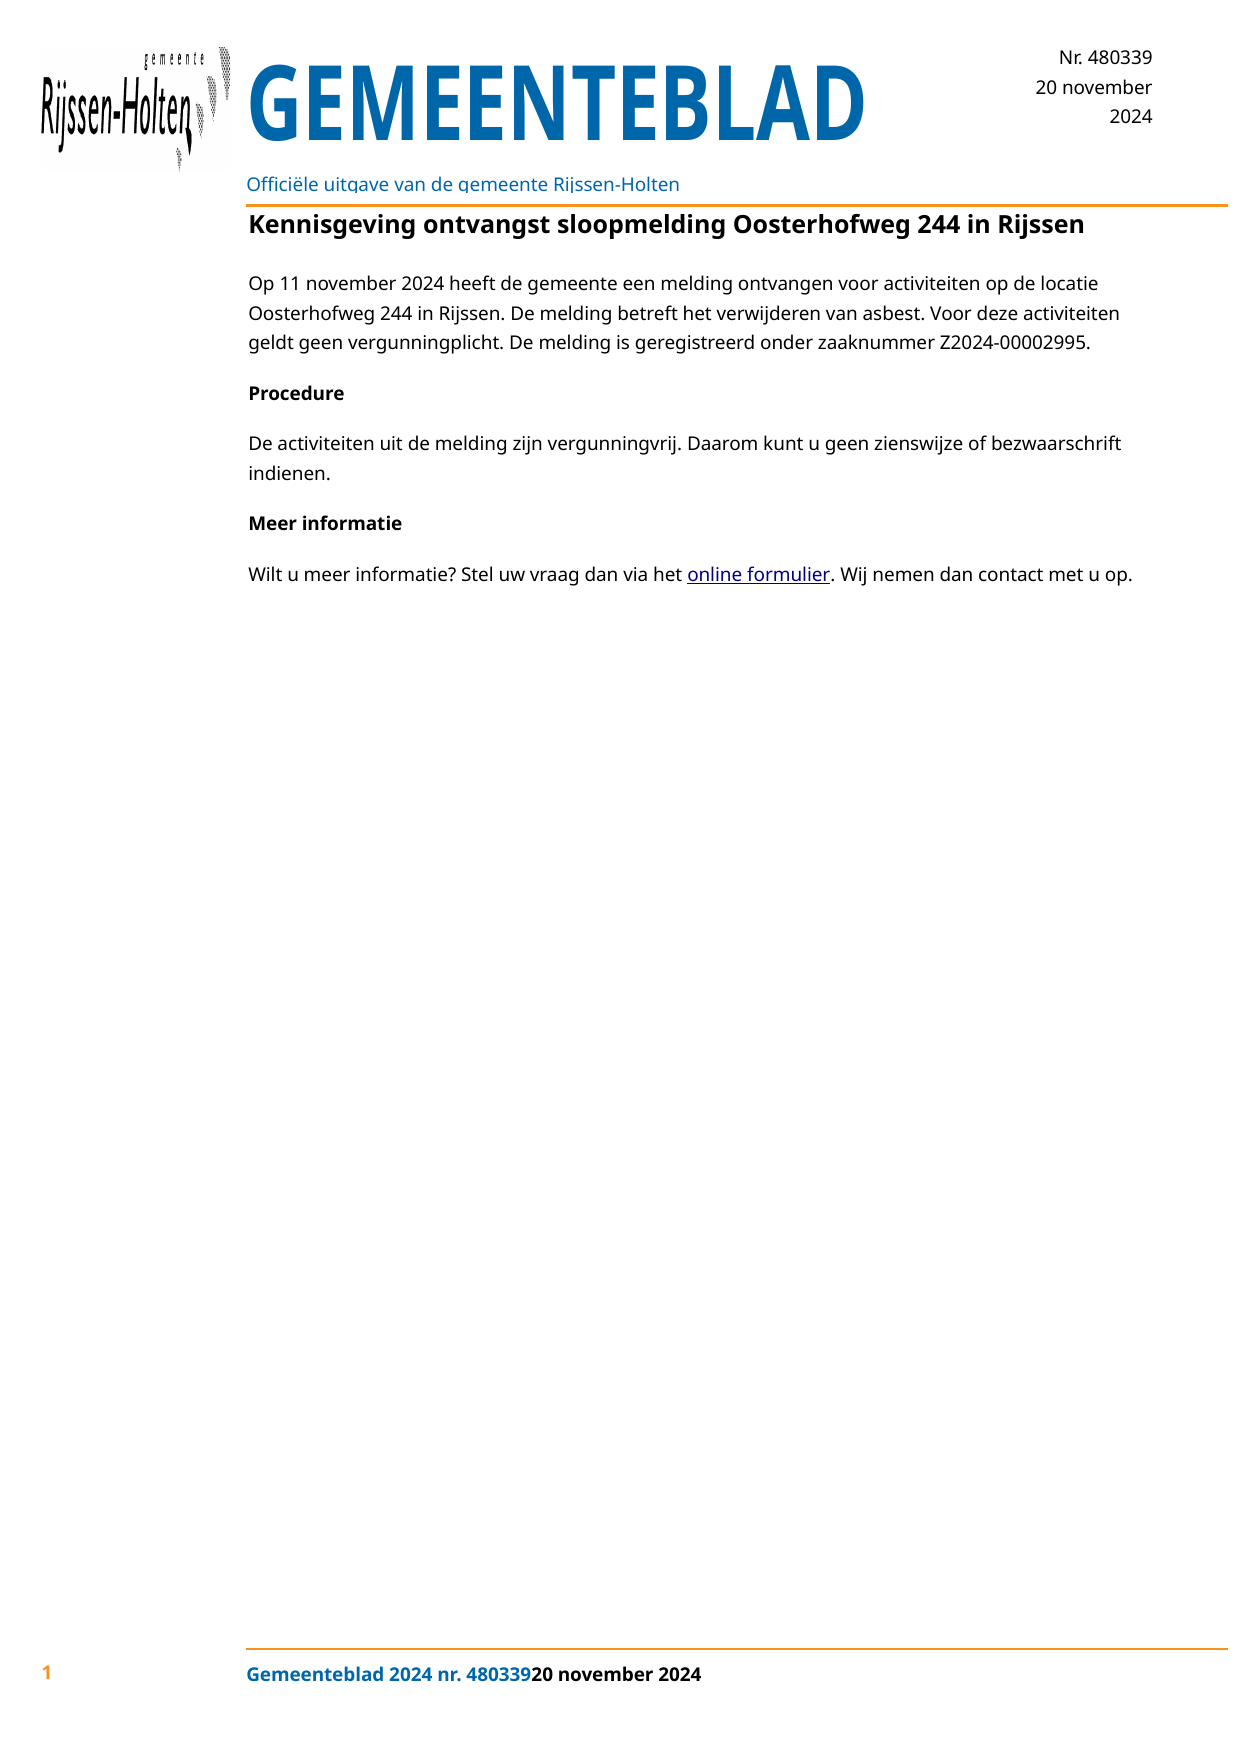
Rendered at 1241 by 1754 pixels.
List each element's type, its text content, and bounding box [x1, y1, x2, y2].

text Wilt u meer informatie? Stel uw vraag dan via het online formulier. Wij nemen dan contact met u op. [248, 561, 1152, 586]
text Procedure [248, 380, 1152, 406]
text Meer informatie [248, 510, 1152, 536]
text Kennisgeving ontvangst sloopmelding Oosterhofweg 244 in Rijssen [248, 207, 1152, 241]
text Op 11 november 2024 heeft de gemeente een melding ontvangen voor activiteiten op de locatie Oosterhofweg 244 in Rijssen. De melding betreft het verwijderen van asbest. Voor deze activiteiten geldt geen vergunningplicht. De melding is geregistreerd onder zaaknummer Z2024-00002995. [248, 270, 1152, 355]
picture [41, 47, 231, 172]
text De activiteiten uit de melding zijn vergunningvrij. Daarom kunt u geen zienswijze of bezwaarschrift indienen. [248, 430, 1152, 486]
